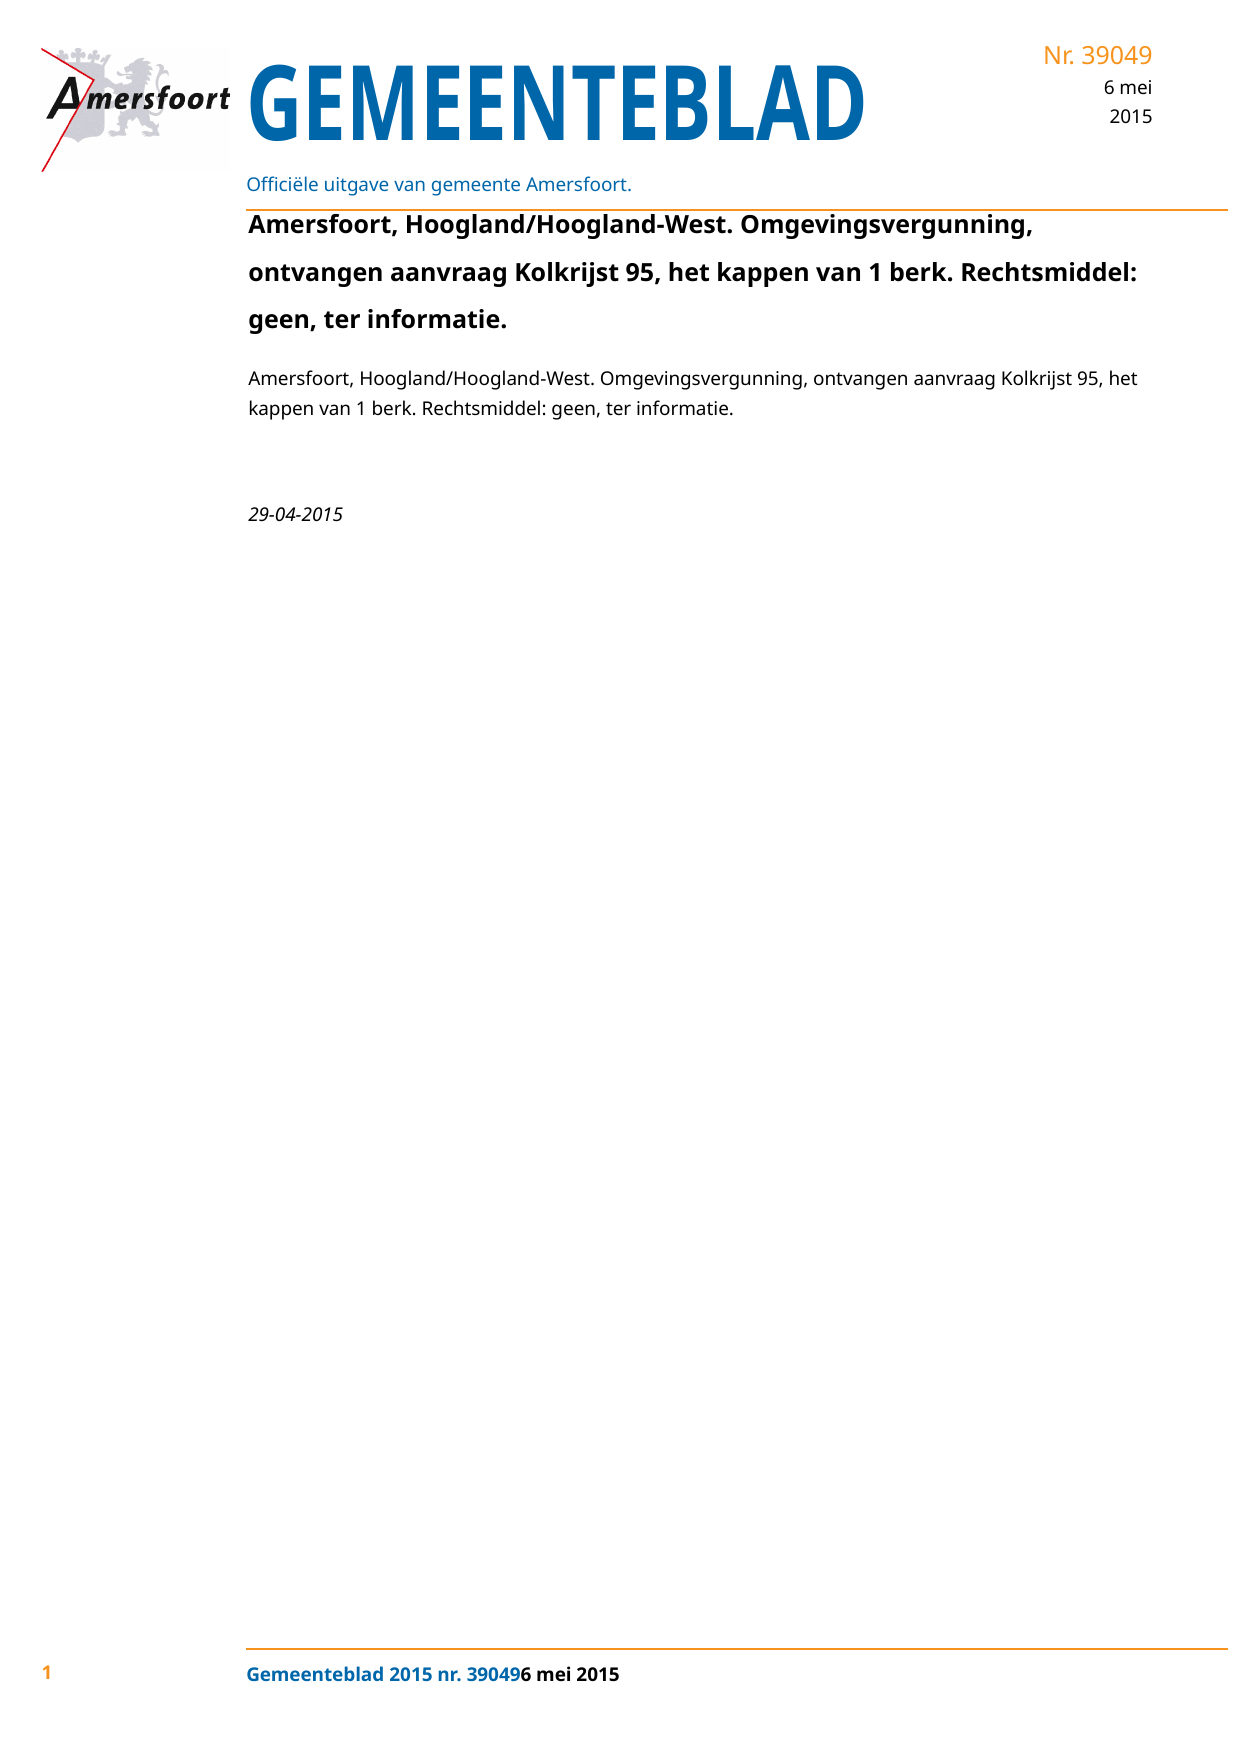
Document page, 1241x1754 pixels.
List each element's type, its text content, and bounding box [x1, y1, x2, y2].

text 29-04-2015 [248, 501, 1152, 527]
picture [41, 47, 231, 172]
text Amersfoort, Hoogland/Hoogland-West. Omgevingsvergunning, ontvangen aanvraag Kolkrijst 95, het kappen van 1 berk. Rechtsmiddel: geen, ter informatie. [248, 211, 1152, 336]
text Amersfoort, Hoogland/Hoogland-West. Omgevingsvergunning, ontvangen aanvraag Kolkrijst 95, het kappen van 1 berk. Rechtsmiddel: geen, ter informatie. [248, 366, 1152, 421]
